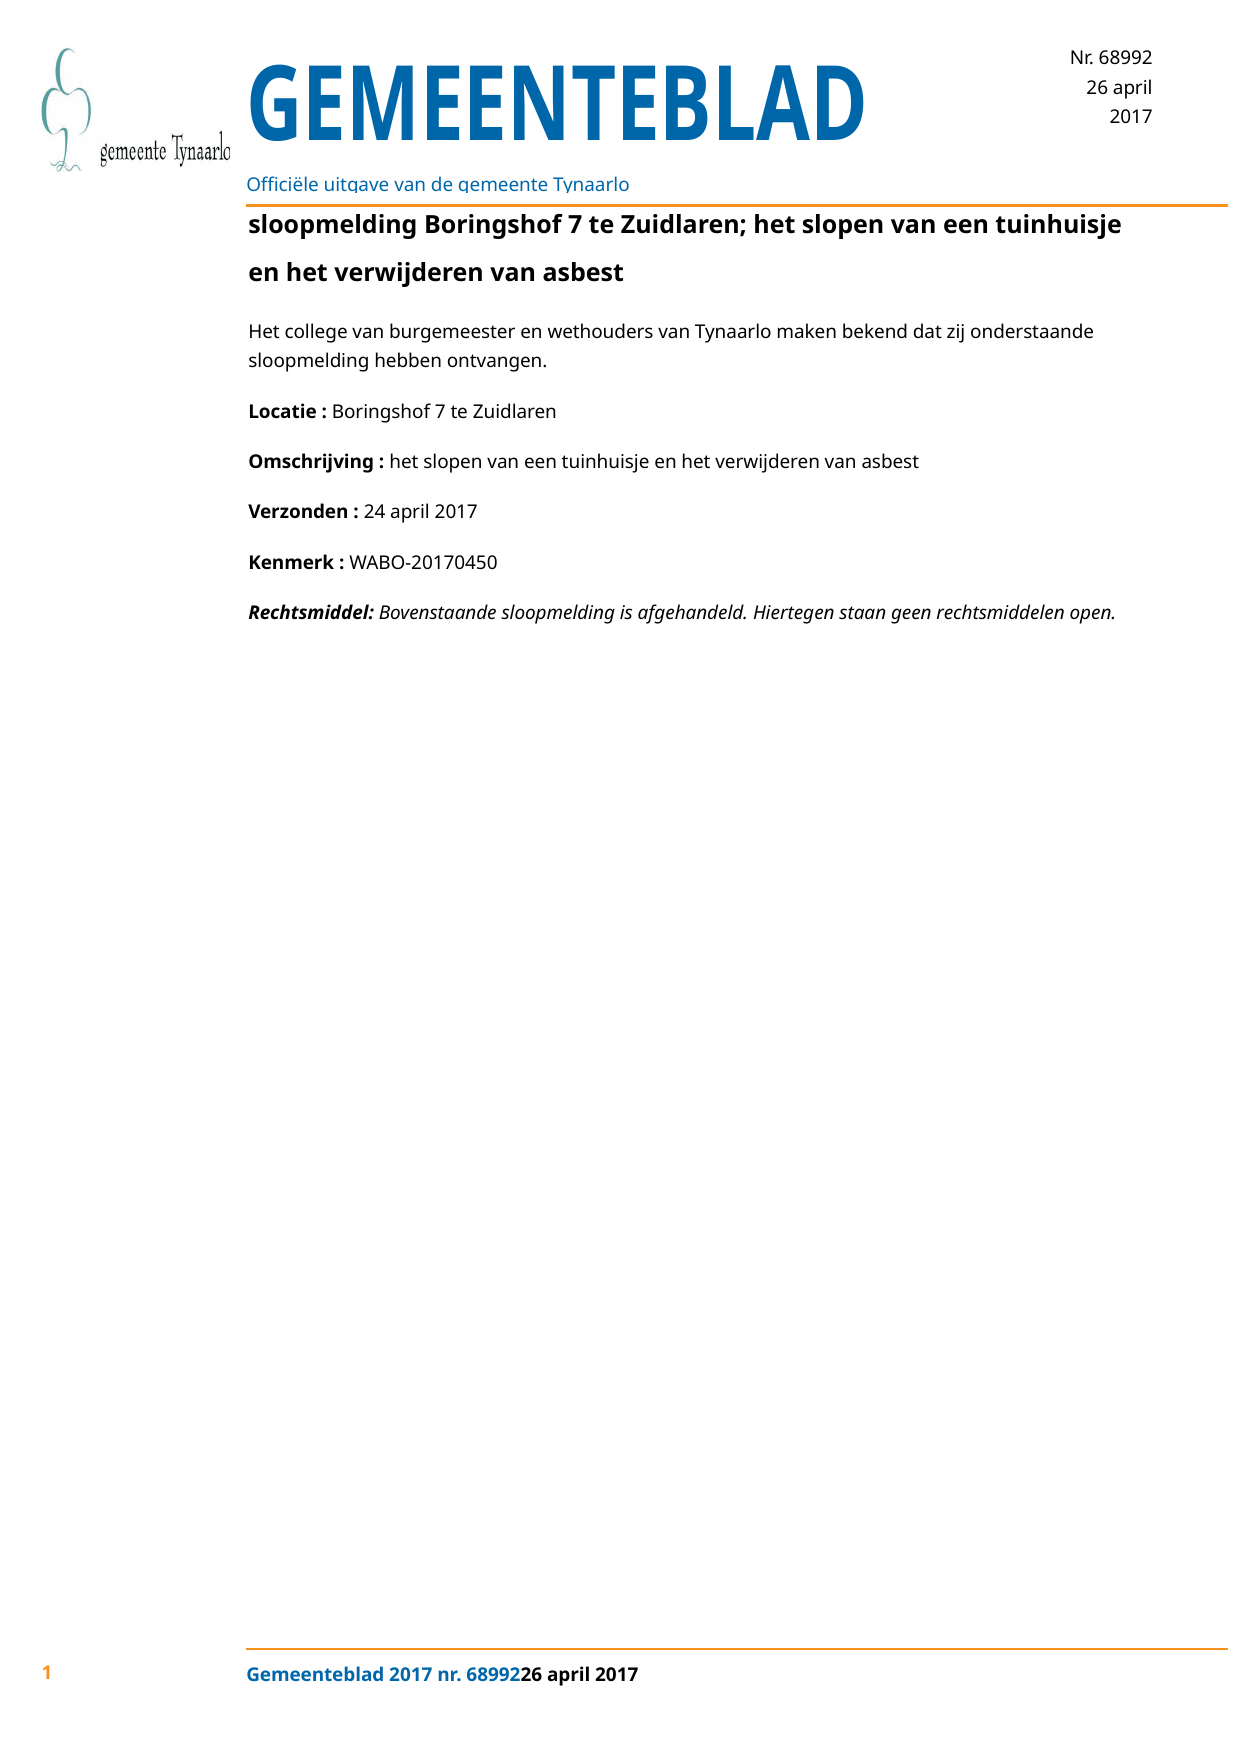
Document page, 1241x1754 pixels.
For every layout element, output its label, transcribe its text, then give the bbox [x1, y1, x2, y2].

text Verzonden : 24 april 2017 [248, 499, 1152, 524]
text Rechtsmiddel: Bovenstaande sloopmelding is afgehandeld. Hiertegen staan geen rechtsmiddelen open. [248, 599, 1152, 625]
text Omschrijving : het slopen van een tuinhuisje en het verwijderen van asbest [248, 448, 1152, 474]
text Locatie : Boringshof 7 te Zuidlaren [248, 398, 1152, 424]
picture [41, 47, 231, 172]
text sloopmelding Boringshof 7 te Zuidlaren; het slopen van een tuinhuisje en het verwijderen van asbest [248, 207, 1152, 288]
text Kenmerk : WABO-20170450 [248, 549, 1152, 575]
text Het college van burgemeester en wethouders van Tynaarlo maken bekend dat zij onderstaande sloopmelding hebben ontvangen. [248, 318, 1152, 373]
